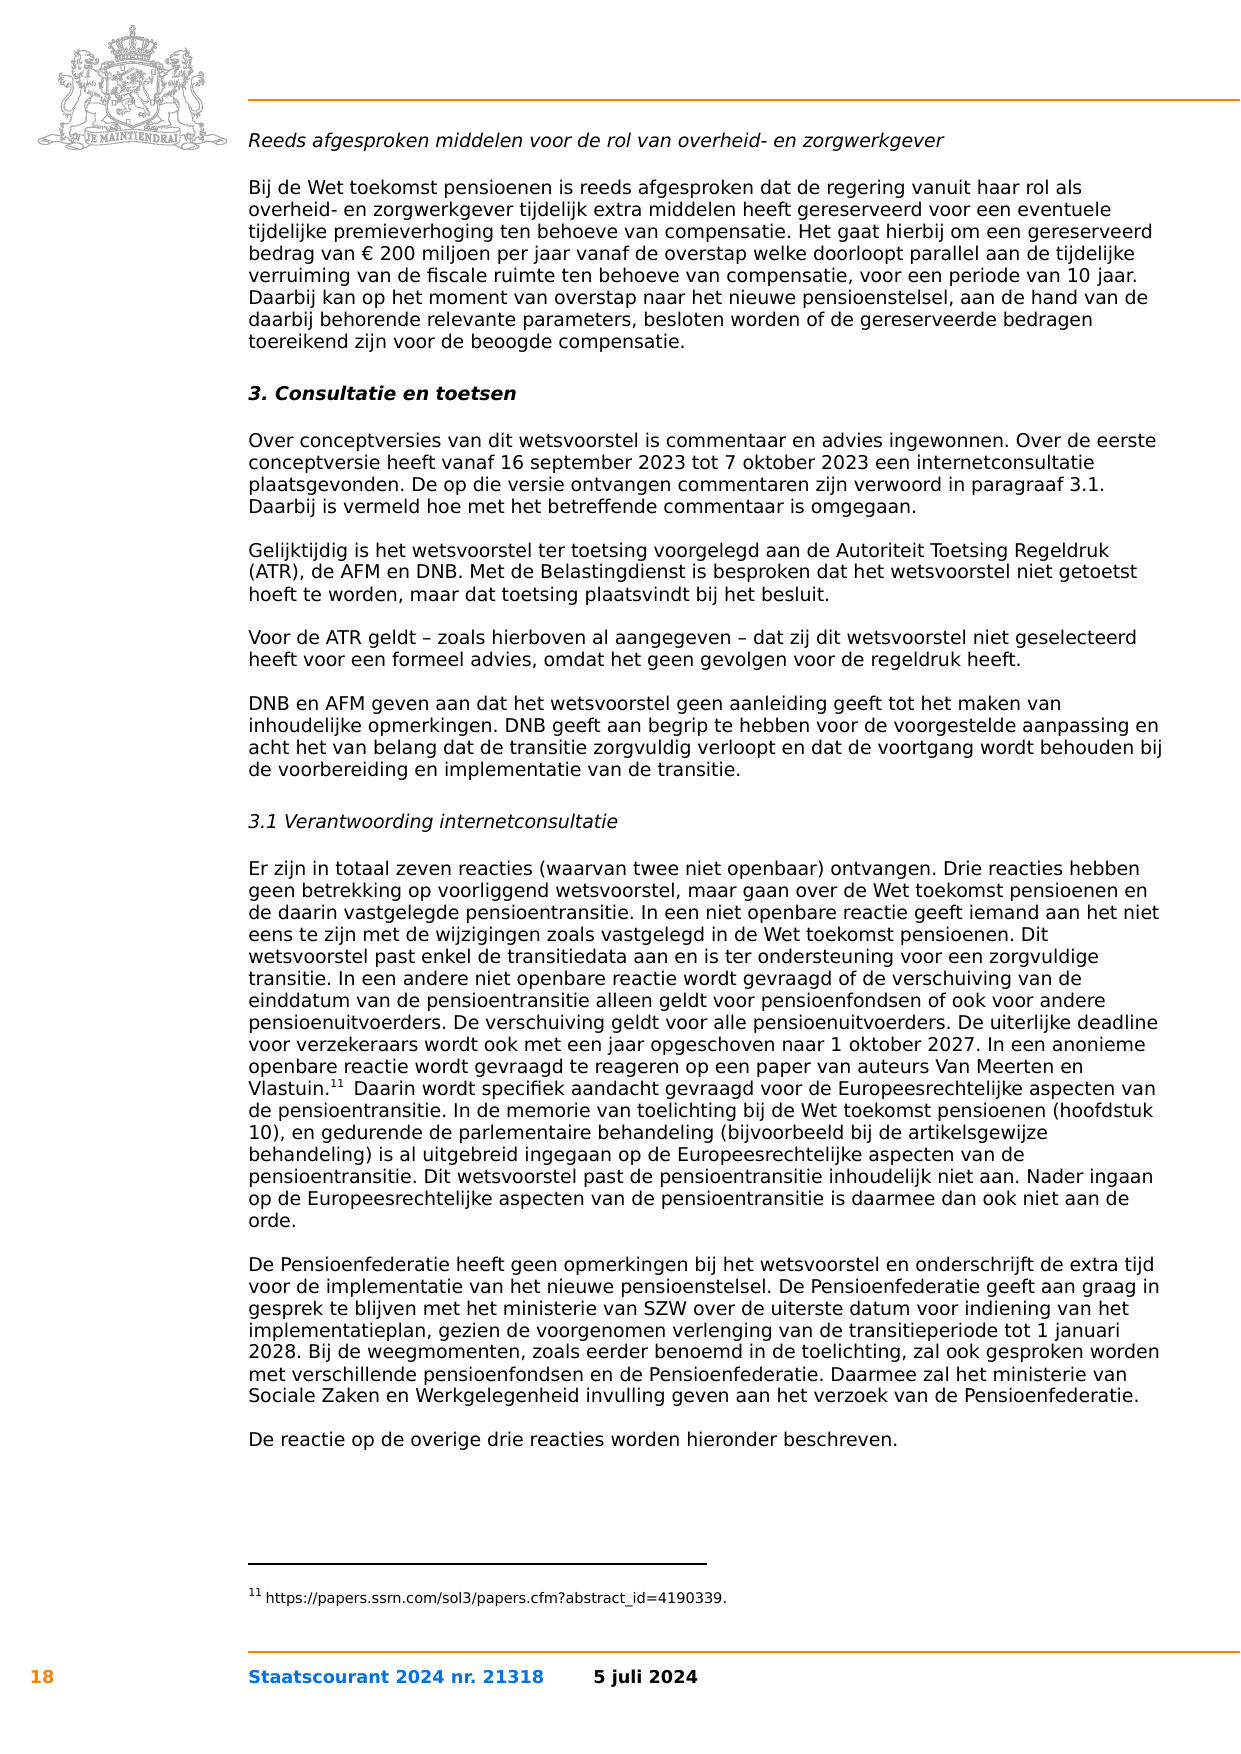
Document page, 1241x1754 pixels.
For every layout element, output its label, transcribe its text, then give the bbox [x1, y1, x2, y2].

text Er zijn in totaal zeven reacties (waarvan twee niet openbaar) ontvangen. Drie reacties hebben geen betrekking op voorliggend wetsvoorstel, maar gaan over de Wet toekomst pensioenen en de daarin vastgelegde pensioentransitie. In een niet openbare reactie geeft iemand aan het niet eens te zijn met de wijzigingen zoals vastgelegd in de Wet toekomst pensioenen. Dit wetsvoorstel past enkel de transitiedata aan en is ter ondersteuning voor een zorgvuldige transitie. In een andere niet openbare reactie wordt gevraagd of de verschuiving van de einddatum van de pensioentransitie alleen geldt voor pensioenfondsen of ook voor andere pensioenuitvoerders. De verschuiving geldt voor alle pensioenuitvoerders. De uiterlijke deadline voor verzekeraars wordt ook met een jaar opgeschoven naar 1 oktober 2027. In een anonieme openbare reactie wordt gevraagd te reageren op een paper van auteurs Van Meerten en Vlastuin. Daarin wordt specifiek aandacht gevraagd voor de Europeesrechtelijke aspecten van de pensioentransitie. In de memorie van toelichting bij de Wet toekomst pensioenen (hoofdstuk 10), en gedurende de parlementaire behandeling (bijvoorbeeld bij de artikelsgewijze behandeling) is al uitgebreid ingegaan op de Europeesrechtelijke aspecten van de pensioentransitie. Dit wetsvoorstel past de pensioentransitie inhoudelijk niet aan. Nader ingaan op de Europeesrechtelijke aspecten van de pensioentransitie is daarmee dan ook niet aan de orde. [248, 858, 1163, 1232]
text Voor de ATR geldt – zoals hierboven al aangegeven – dat zij dit wetsvoorstel niet geselecteerd heeft voor een formeel advies, omdat het geen gevolgen voor de regeldruk heeft. [248, 627, 1163, 671]
text DNB en AFM geven aan dat het wetsvoorstel geen aanleiding geeft tot het maken van inhoudelijke opmerkingen. DNB geeft aan begrip te hebben voor de voorgestelde aanpassing en acht het van belang dat de transitie zorgvuldig verloopt en dat de voortgang wordt behouden bij de voorbereiding en implementatie van de transitie. [248, 693, 1163, 781]
text De Pensioenfederatie heeft geen opmerkingen bij het wetsvoorstel en onderschrijft de extra tijd voor de implementatie van het nieuwe pensioenstelsel. De Pensioenfederatie geeft aan graag in gesprek te blijven met het ministerie van SZW over de uiterste datum voor indiening van het implementatieplan, gezien de voorgenomen verlenging van de transitieperiode tot 1 januari 2028. Bij de weegmomenten, zoals eerder benoemd in de toelichting, zal ook gesproken worden met verschillende pensioenfondsen en de Pensioenfederatie. Daarmee zal het ministerie van Sociale Zaken en Werkgelegenheid invulling geven aan het verzoek van de Pensioenfederatie. [248, 1253, 1163, 1407]
text https://papers.ssrn.com/sol3/papers.cfm?abstract_id=4190339. [248, 1586, 1163, 1608]
text Gelijktijdig is het wetsvoorstel ter toetsing voorgelegd aan de Autoriteit Toetsing Regeldruk (ATR), de AFM en DNB. Met de Belastingdienst is besproken dat het wetsvoorstel niet getoetst hoeft te worden, maar dat toetsing plaatsvindt bij het besluit. [248, 539, 1163, 605]
subtitle Reeds afgesproken middelen voor de rol van overheid- en zorgwerkgever [248, 130, 1163, 152]
text Over conceptversies van dit wetsvoorstel is commentaar en advies ingewonnen. Over de eerste conceptversie heeft vanaf 16 september 2023 tot 7 oktober 2023 een internetconsultatie plaatsgevonden. De op die versie ontvangen commentaren zijn verwoord in paragraaf 3.1. Daarbij is vermeld hoe met het betreffende commentaar is omgegaan. [248, 430, 1163, 518]
subtitle 3.1 Verantwoording internetconsultatie [248, 811, 1163, 833]
subtitle 3. Consultatie en toetsen [248, 383, 1163, 405]
picture [38, 25, 227, 150]
text Bij de Wet toekomst pensioenen is reeds afgesproken dat de regering vanuit haar rol als overheid- en zorgwerkgever tijdelijk extra middelen heeft gereserveerd voor een eventuele tijdelijke premieverhoging ten behoeve van compensatie. Het gaat hierbij om een gereserveerd bedrag van € 200 miljoen per jaar vanaf de overstap welke doorloopt parallel aan de tijdelijke verruiming van de fiscale ruimte ten behoeve van compensatie, voor een periode van 10 jaar. Daarbij kan op het moment van overstap naar het nieuwe pensioenstelsel, aan de hand van de daarbij behorende relevante parameters, besloten worden of de gereserveerde bedragen toereikend zijn voor de beoogde compensatie. [248, 177, 1163, 353]
text De reactie op de overige drie reacties worden hieronder beschreven. [248, 1429, 1163, 1451]
